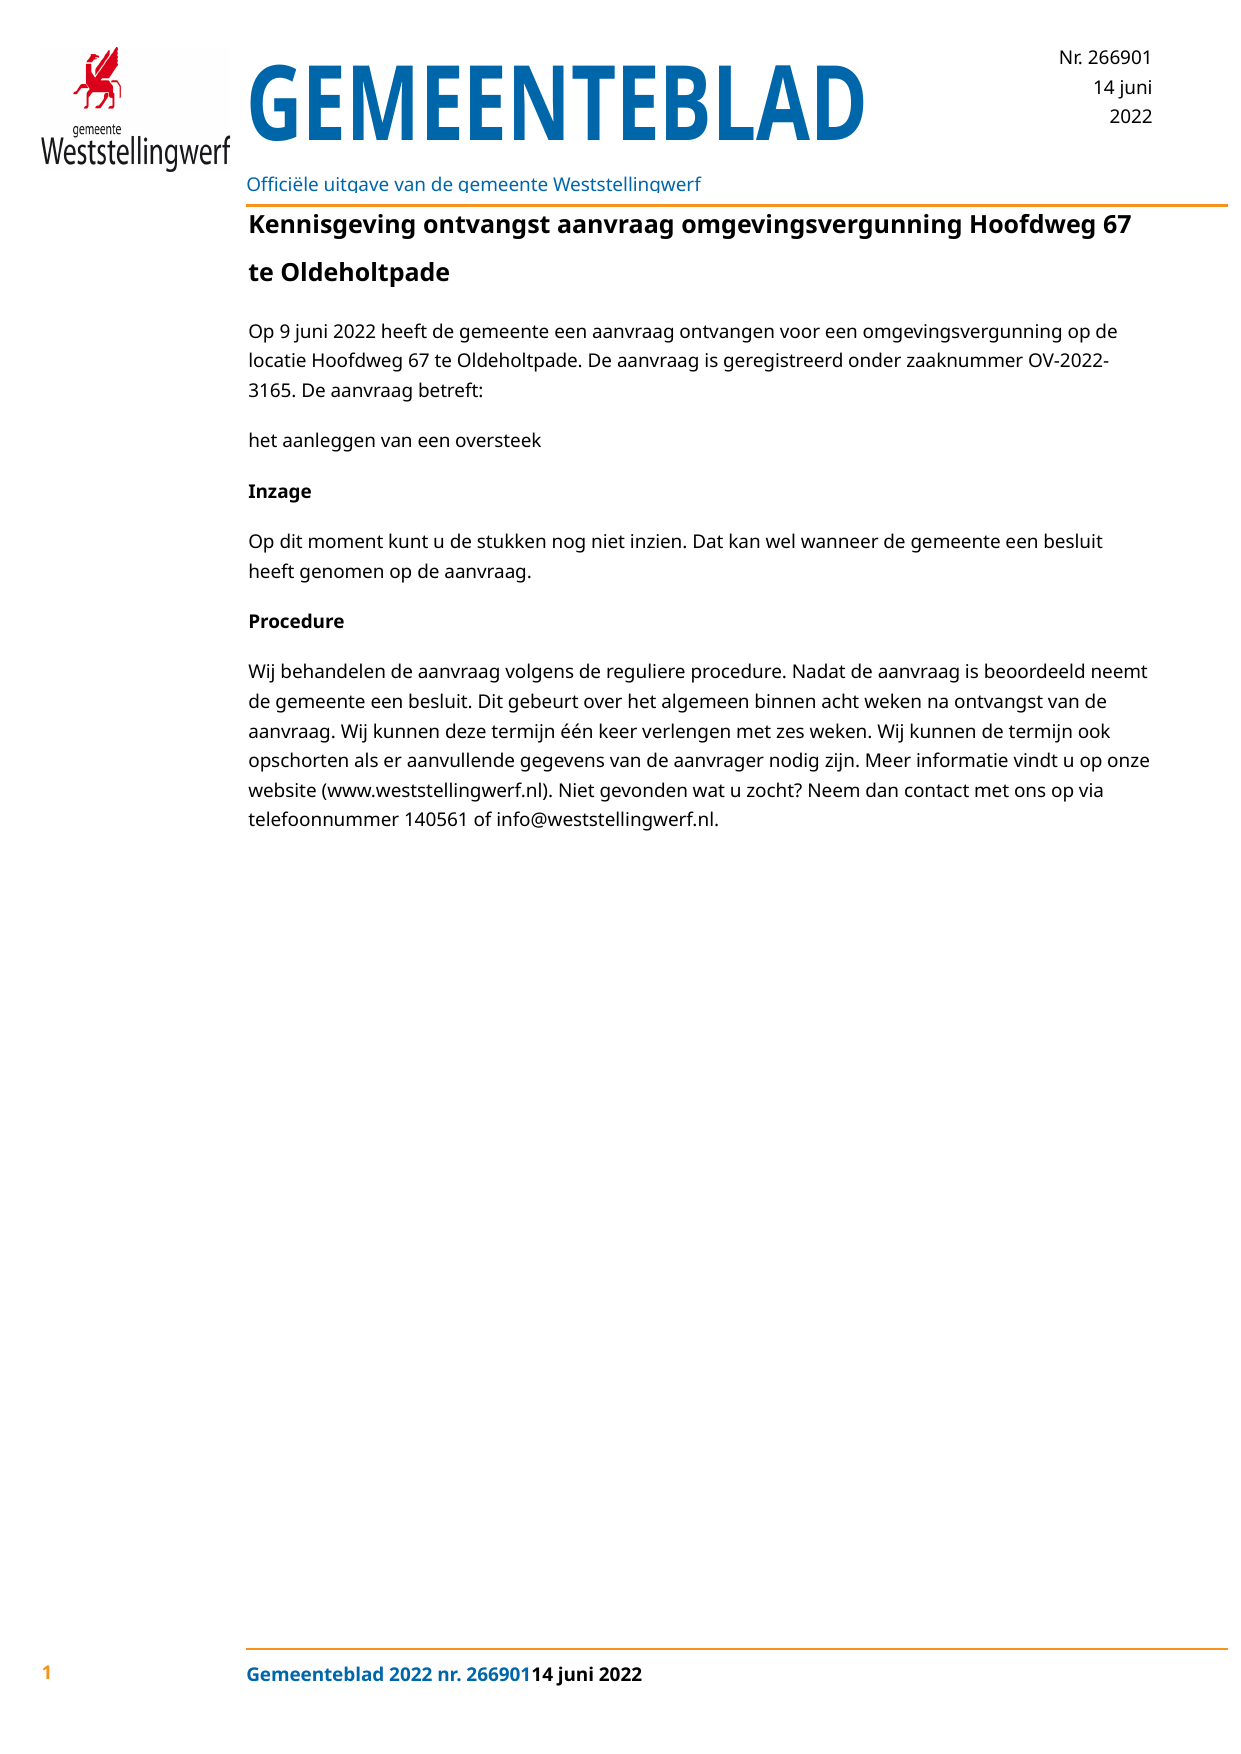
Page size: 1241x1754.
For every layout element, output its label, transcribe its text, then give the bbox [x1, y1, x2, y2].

text Wij behandelen de aanvraag volgens de reguliere procedure. Nadat de aanvraag is beoordeeld neemt de gemeente een besluit. Dit gebeurt over het algemeen binnen acht weken na ontvangst van de aanvraag. Wij kunnen deze termijn één keer verlengen met zes weken. Wij kunnen de termijn ook opschorten als er aanvullende gegevens van de aanvrager nodig zijn. Meer informatie vindt u op onze website (www.weststellingwerf.nl). Niet gevonden wat u zocht? Neem dan contact met ons op via telefoonnummer 140561 of info@weststellingwerf.nl. [248, 659, 1152, 832]
picture [41, 47, 231, 172]
text Procedure [248, 608, 1152, 634]
text Op dit moment kunt u de stukken nog niet inzien. Dat kan wel wanneer de gemeente een besluit heeft genomen op de aanvraag. [248, 528, 1152, 584]
text Inzage [248, 478, 1152, 504]
text Kennisgeving ontvangst aanvraag omgevingsvergunning Hoofdweg 67 te Oldeholtpade [248, 207, 1152, 288]
text Op 9 juni 2022 heeft de gemeente een aanvraag ontvangen voor een omgevingsvergunning op de locatie Hoofdweg 67 te Oldeholtpade. De aanvraag is geregistreerd onder zaaknummer OV-2022-3165. De aanvraag betreft: [248, 318, 1152, 403]
text het aanleggen van een oversteek [248, 427, 1152, 453]
